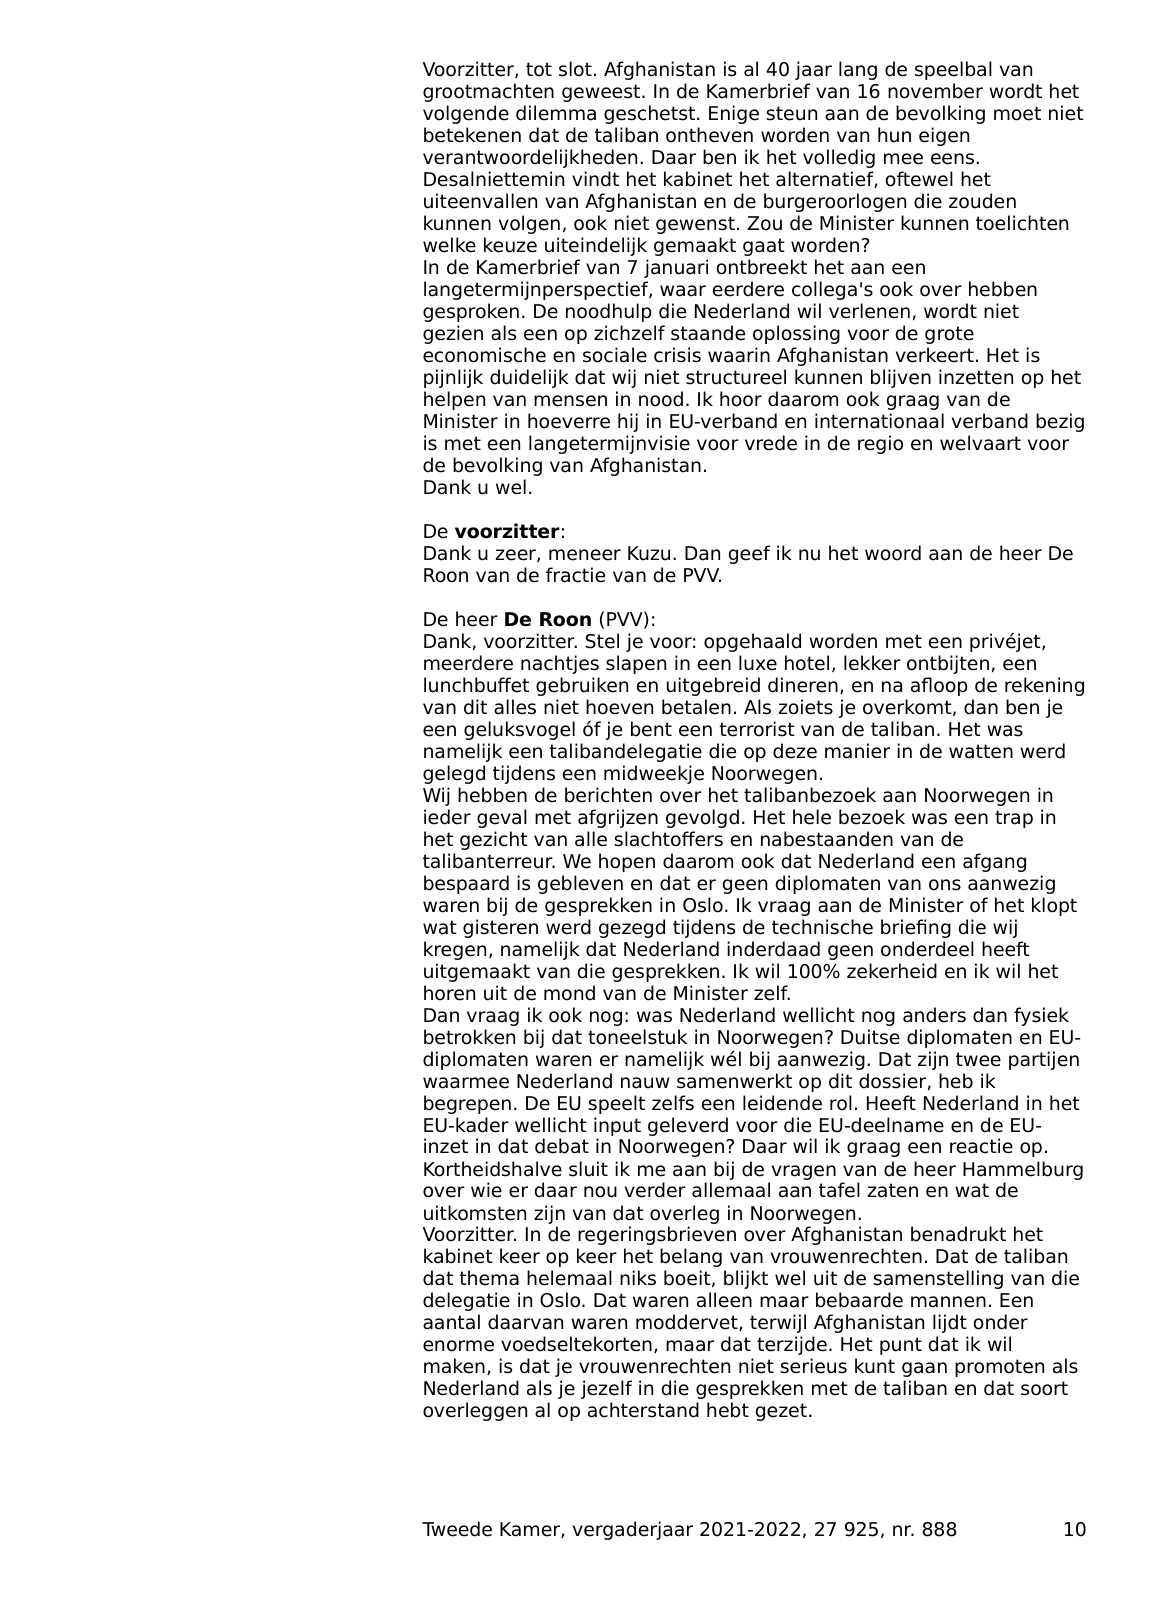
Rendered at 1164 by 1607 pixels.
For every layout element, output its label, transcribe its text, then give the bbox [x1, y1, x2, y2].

text Dank u wel. [422, 477, 1087, 499]
text Dank u zeer, meneer Kuzu. Dan geef ik nu het woord aan de heer De Roon van de fractie van de PVV. [422, 543, 1087, 587]
text In de Kamerbrief van 7 januari ontbreekt het aan een langetermijnperspectief, waar eerdere collega's ook over hebben gesproken. De noodhulp die Nederland wil verlenen, wordt niet gezien als een op zichzelf staande oplossing voor de grote economische en sociale crisis waarin Afghanistan verkeert. Het is pijnlijk duidelijk dat wij niet structureel kunnen blijven inzetten op het helpen van mensen in nood. Ik hoor daarom ook graag van de Minister in hoeverre hij in EU-verband en internationaal verband bezig is met een langetermijnvisie voor vrede in de regio en welvaart voor de bevolking van Afghanistan. [422, 257, 1087, 477]
text Dank, voorzitter. Stel je voor: opgehaald worden met een privéjet, meerdere nachtjes slapen in een luxe hotel, lekker ontbijten, een lunchbuffet gebruiken en uitgebreid dineren, en na afloop de rekening van dit alles niet hoeven betalen. Als zoiets je overkomt, dan ben je een geluksvogel óf je bent een terrorist van de taliban. Het was namelijk een talibandelegatie die op deze manier in de watten werd gelegd tijdens een midweekje Noorwegen. [422, 631, 1087, 785]
text Voorzitter, tot slot. Afghanistan is al 40 jaar lang de speelbal van grootmachten geweest. In de Kamerbrief van 16 november wordt het volgende dilemma geschetst. Enige steun aan de bevolking moet niet betekenen dat de taliban ontheven worden van hun eigen verantwoordelijkheden. Daar ben ik het volledig mee eens. Desalniettemin vindt het kabinet het alternatief, oftewel het uiteenvallen van Afghanistan en de burgeroorlogen die zouden kunnen volgen, ook niet gewenst. Zou de Minister kunnen toelichten welke keuze uiteindelijk gemaakt gaat worden? [422, 59, 1087, 257]
text De voorzitter: [422, 521, 1087, 543]
text Wij hebben de berichten over het talibanbezoek aan Noorwegen in ieder geval met afgrijzen gevolgd. Het hele bezoek was een trap in het gezicht van alle slachtoffers en nabestaanden van de talibanterreur. We hopen daarom ook dat Nederland een afgang bespaard is gebleven en dat er geen diplomaten van ons aanwezig waren bij de gesprekken in Oslo. Ik vraag aan de Minister of het klopt wat gisteren werd gezegd tijdens de technische briefing die wij kregen, namelijk dat Nederland inderdaad geen onderdeel heeft uitgemaakt van die gesprekken. Ik wil 100% zekerheid en ik wil het horen uit de mond van de Minister zelf. [422, 785, 1087, 1004]
text Voorzitter. In de regeringsbrieven over Afghanistan benadrukt het kabinet keer op keer het belang van vrouwenrechten. Dat de taliban dat thema helemaal niks boeit, blijkt wel uit de samenstelling van die delegatie in Oslo. Dat waren alleen maar bebaarde mannen. Een aantal daarvan waren moddervet, terwijl Afghanistan lijdt onder enorme voedseltekorten, maar dat terzijde. Het punt dat ik wil maken, is dat je vrouwenrechten niet serieus kunt gaan promoten als Nederland als je jezelf in die gesprekken met de taliban en dat soort overleggen al op achterstand hebt gezet. [422, 1224, 1087, 1422]
text Dan vraag ik ook nog: was Nederland wellicht nog anders dan fysiek betrokken bij dat toneelstuk in Noorwegen? Duitse diplomaten en EU-diplomaten waren er namelijk wél bij aanwezig. Dat zijn twee partijen waarmee Nederland nauw samenwerkt op dit dossier, heb ik begrepen. De EU speelt zelfs een leidende rol. Heeft Nederland in het EU-kader wellicht input geleverd voor die EU-deelname en de EU-inzet in dat debat in Noorwegen? Daar wil ik graag een reactie op. Kortheidshalve sluit ik me aan bij de vragen van de heer Hammelburg over wie er daar nou verder allemaal aan tafel zaten en wat de uitkomsten zijn van dat overleg in Noorwegen. [422, 1004, 1087, 1224]
text De heer De Roon (PVV): [422, 609, 1087, 631]
